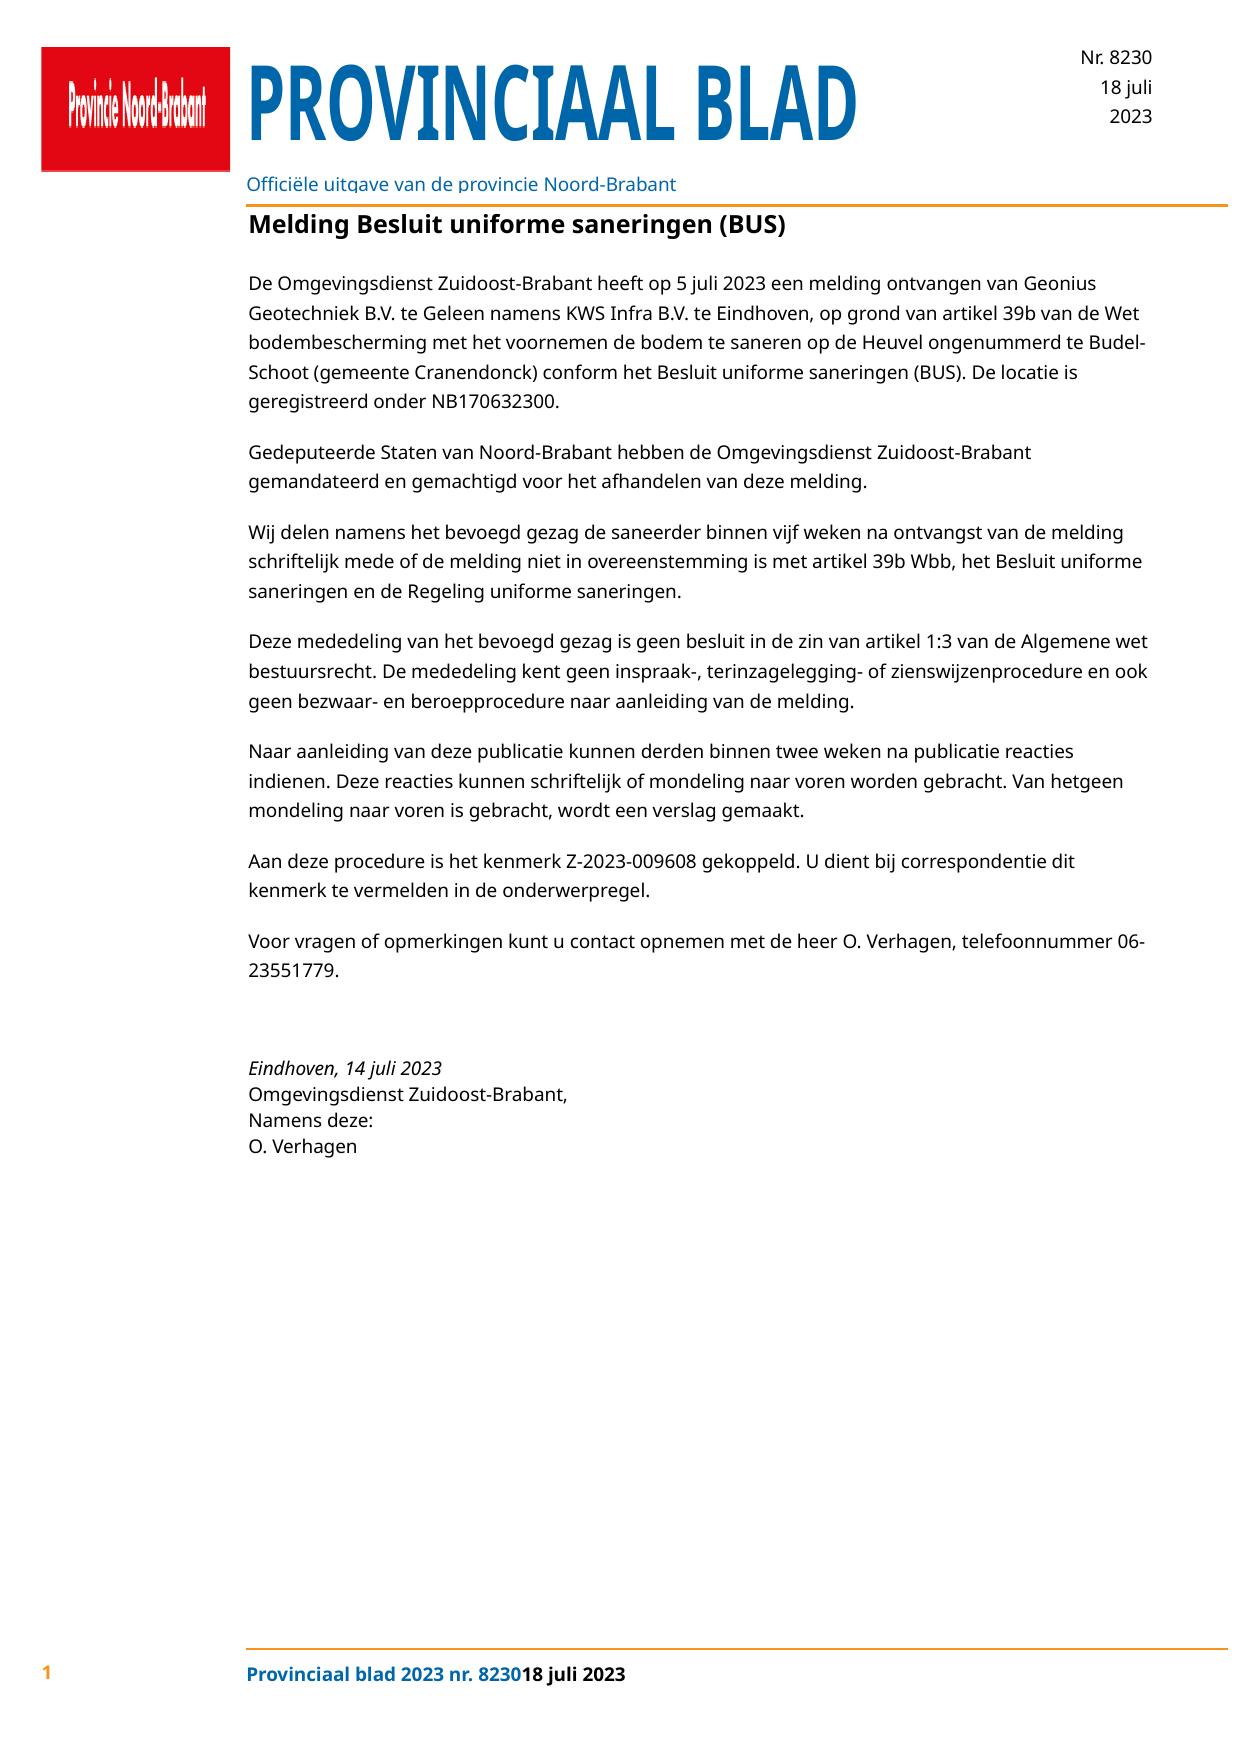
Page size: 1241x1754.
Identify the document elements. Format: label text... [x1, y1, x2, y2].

text Namens deze: [248, 1107, 1152, 1133]
text Melding Besluit uniforme saneringen (BUS) [248, 207, 1152, 241]
text Eindhoven, 14 juli 2023 [248, 1056, 1152, 1081]
picture [41, 47, 231, 172]
text Voor vragen of opmerkingen kunt u contact opnemen met de heer O. Verhagen, telefoonnummer 06-23551779. [248, 928, 1152, 983]
text Gedeputeerde Staten van Noord-Brabant hebben de Omgevingsdienst Zuidoost-Brabant gemandateerd en gemachtigd voor het afhandelen van deze melding. [248, 439, 1152, 494]
text Deze mededeling van het bevoegd gezag is geen besluit in de zin van artikel 1:3 van de Algemene wet bestuursrecht. De mededeling kent geen inspraak-, terinzagelegging- of zienswijzenprocedure en ook geen bezwaar- en beroepprocedure naar aanleiding van de melding. [248, 629, 1152, 713]
text O. Verhagen [248, 1133, 1152, 1158]
text Omgevingsdienst Zuidoost-Brabant, [248, 1081, 1152, 1107]
text Wij delen namens het bevoegd gezag de saneerder binnen vijf weken na ontvangst van de melding schriftelijk mede of de melding niet in overeenstemming is met artikel 39b Wbb, het Besluit uniforme saneringen en de Regeling uniforme saneringen. [248, 519, 1152, 604]
text De Omgevingsdienst Zuidoost-Brabant heeft op 5 juli 2023 een melding ontvangen van Geonius Geotechniek B.V. te Geleen namens KWS Infra B.V. te Eindhoven, op grond van artikel 39b van de Wet bodembescherming met het voornemen de bodem te saneren op de Heuvel ongenummerd te Budel-Schoot (gemeente Cranendonck) conform het Besluit uniforme saneringen (BUS). De locatie is geregistreerd onder NB170632300. [248, 270, 1152, 414]
text Naar aanleiding van deze publicatie kunnen derden binnen twee weken na publicatie reacties indienen. Deze reacties kunnen schriftelijk of mondeling naar voren worden gebracht. Van hetgeen mondeling naar voren is gebracht, wordt een verslag gemaakt. [248, 738, 1152, 823]
text Aan deze procedure is het kenmerk Z-2023-009608 gekoppeld. U dient bij correspondentie dit kenmerk te vermelden in de onderwerpregel. [248, 848, 1152, 903]
